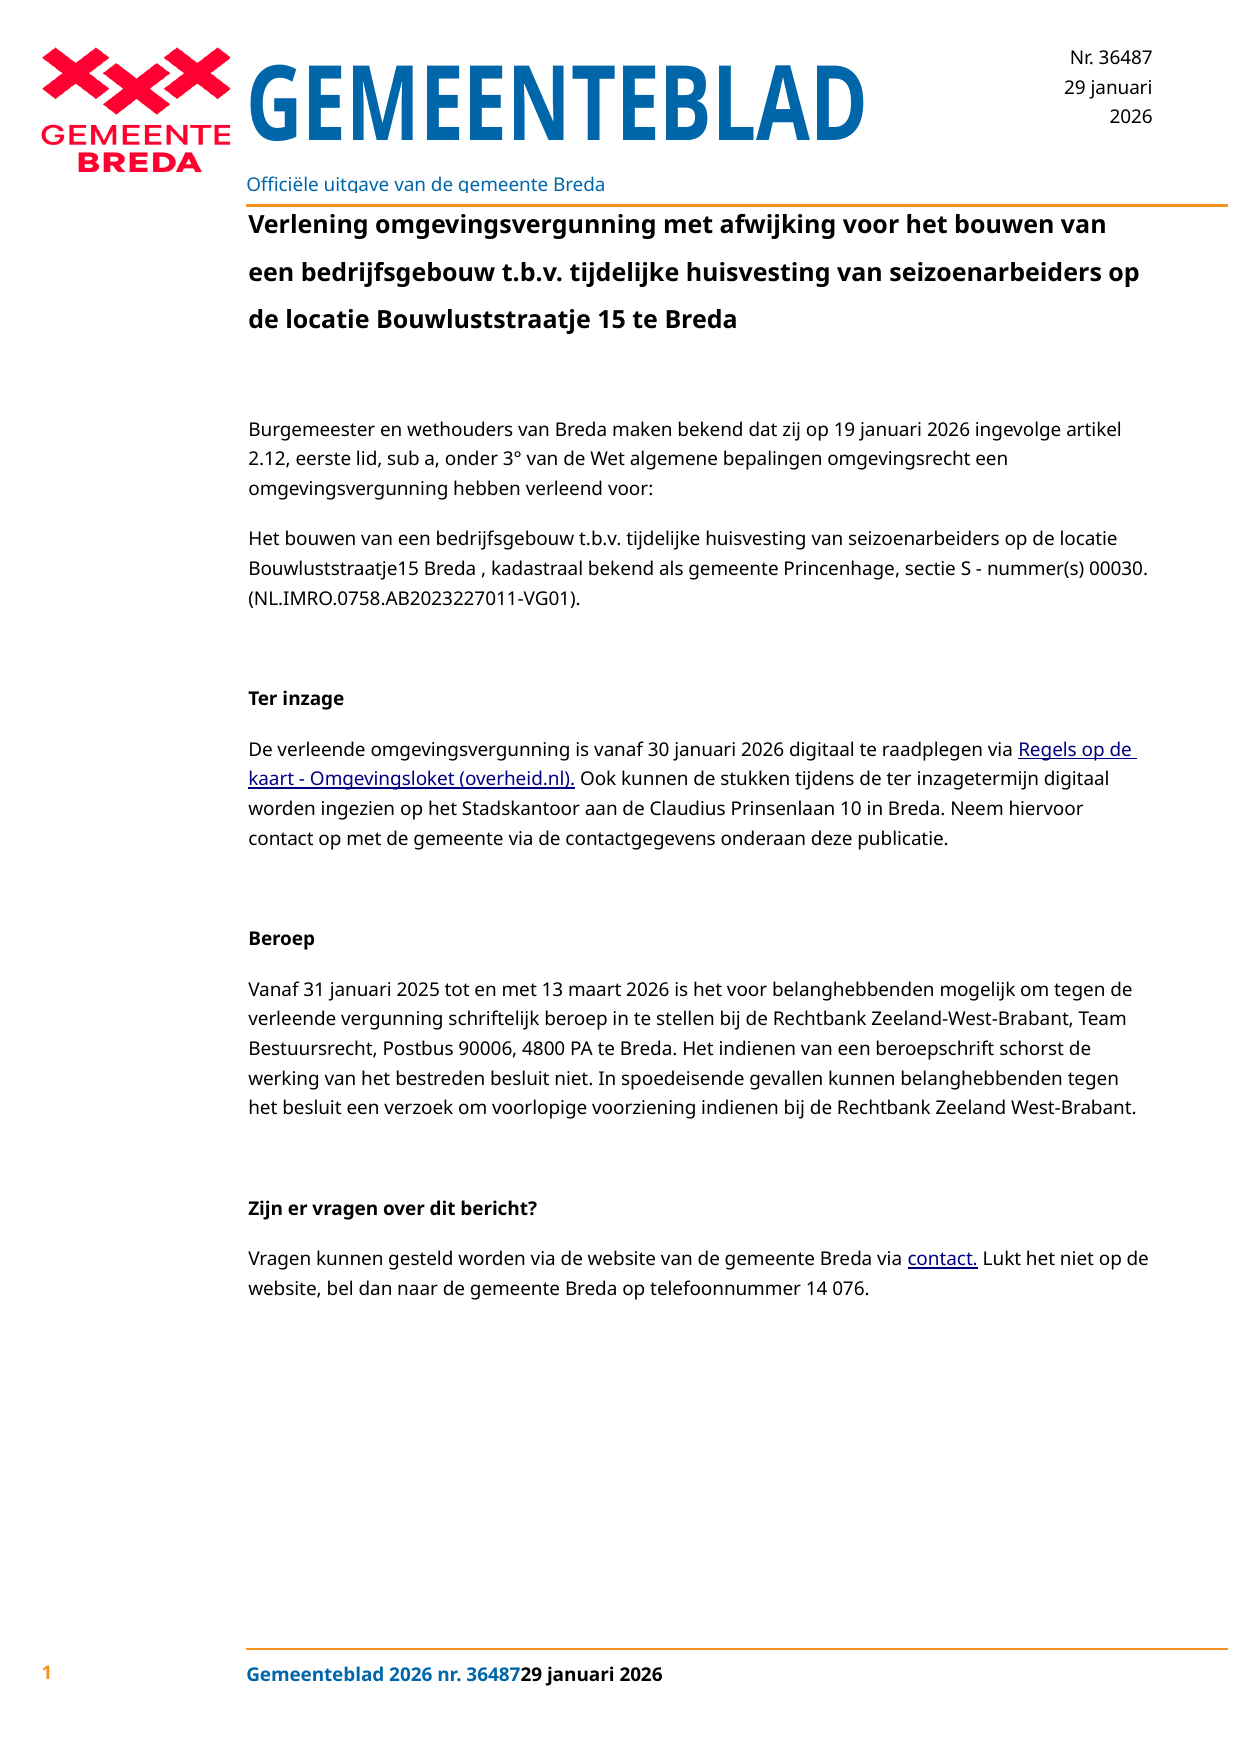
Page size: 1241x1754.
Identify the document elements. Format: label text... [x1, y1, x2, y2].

picture [41, 47, 231, 172]
text De verleende omgevingsvergunning is vanaf 30 januari 2026 digitaal te raadplegen via Regels op de kaart - Omgevingsloket (overheid.nl). Ook kunnen de stukken tijdens de ter inzagetermijn digitaal worden ingezien op het Stadskantoor aan de Claudius Prinsenlaan 10 in Breda. Neem hiervoor contact op met de gemeente via de contactgegevens onderaan deze publicatie. [248, 736, 1152, 850]
text Vanaf 31 januari 2025 tot en met 13 maart 2026 is het voor belanghebbenden mogelijk om tegen de verleende vergunning schriftelijk beroep in te stellen bij de Rechtbank Zeeland-West-Brabant, Team Bestuursrecht, Postbus 90006, 4800 PA te Breda. Het indienen van een beroepschrift schorst de werking van het bestreden besluit niet. In spoedeisende gevallen kunnen belanghebbenden tegen het besluit een verzoek om voorlopige voorziening indienen bij de Rechtbank Zeeland West-Brabant. [248, 976, 1152, 1120]
text Burgemeester en wethouders van Breda maken bekend dat zij op 19 januari 2026 ingevolge artikel 2.12, eerste lid, sub a, onder 3° van de Wet algemene bepalingen omgevingsrecht een omgevingsvergunning hebben verleend voor: [248, 416, 1152, 501]
text Vragen kunnen gesteld worden via de website van de gemeente Breda via contact. Lukt het niet op de website, bel dan naar de gemeente Breda op telefoonnummer 14 076. [248, 1246, 1152, 1301]
text Zijn er vragen over dit bericht? [248, 1195, 1152, 1221]
text Beroep [248, 926, 1152, 951]
text Het bouwen van een bedrijfsgebouw t.b.v. tijdelijke huisvesting van seizoenarbeiders op de locatie Bouwluststraatje15 Breda , kadastraal bekend als gemeente Princenhage, sectie S - nummer(s) 00030. (NL.IMRO.0758.AB2023227011-VG01). [248, 526, 1152, 610]
text Ter inzage [248, 686, 1152, 711]
text Verlening omgevingsvergunning met afwijking voor het bouwen van een bedrijfsgebouw t.b.v. tijdelijke huisvesting van seizoenarbeiders op de locatie Bouwluststraatje 15 te Breda [248, 207, 1152, 336]
